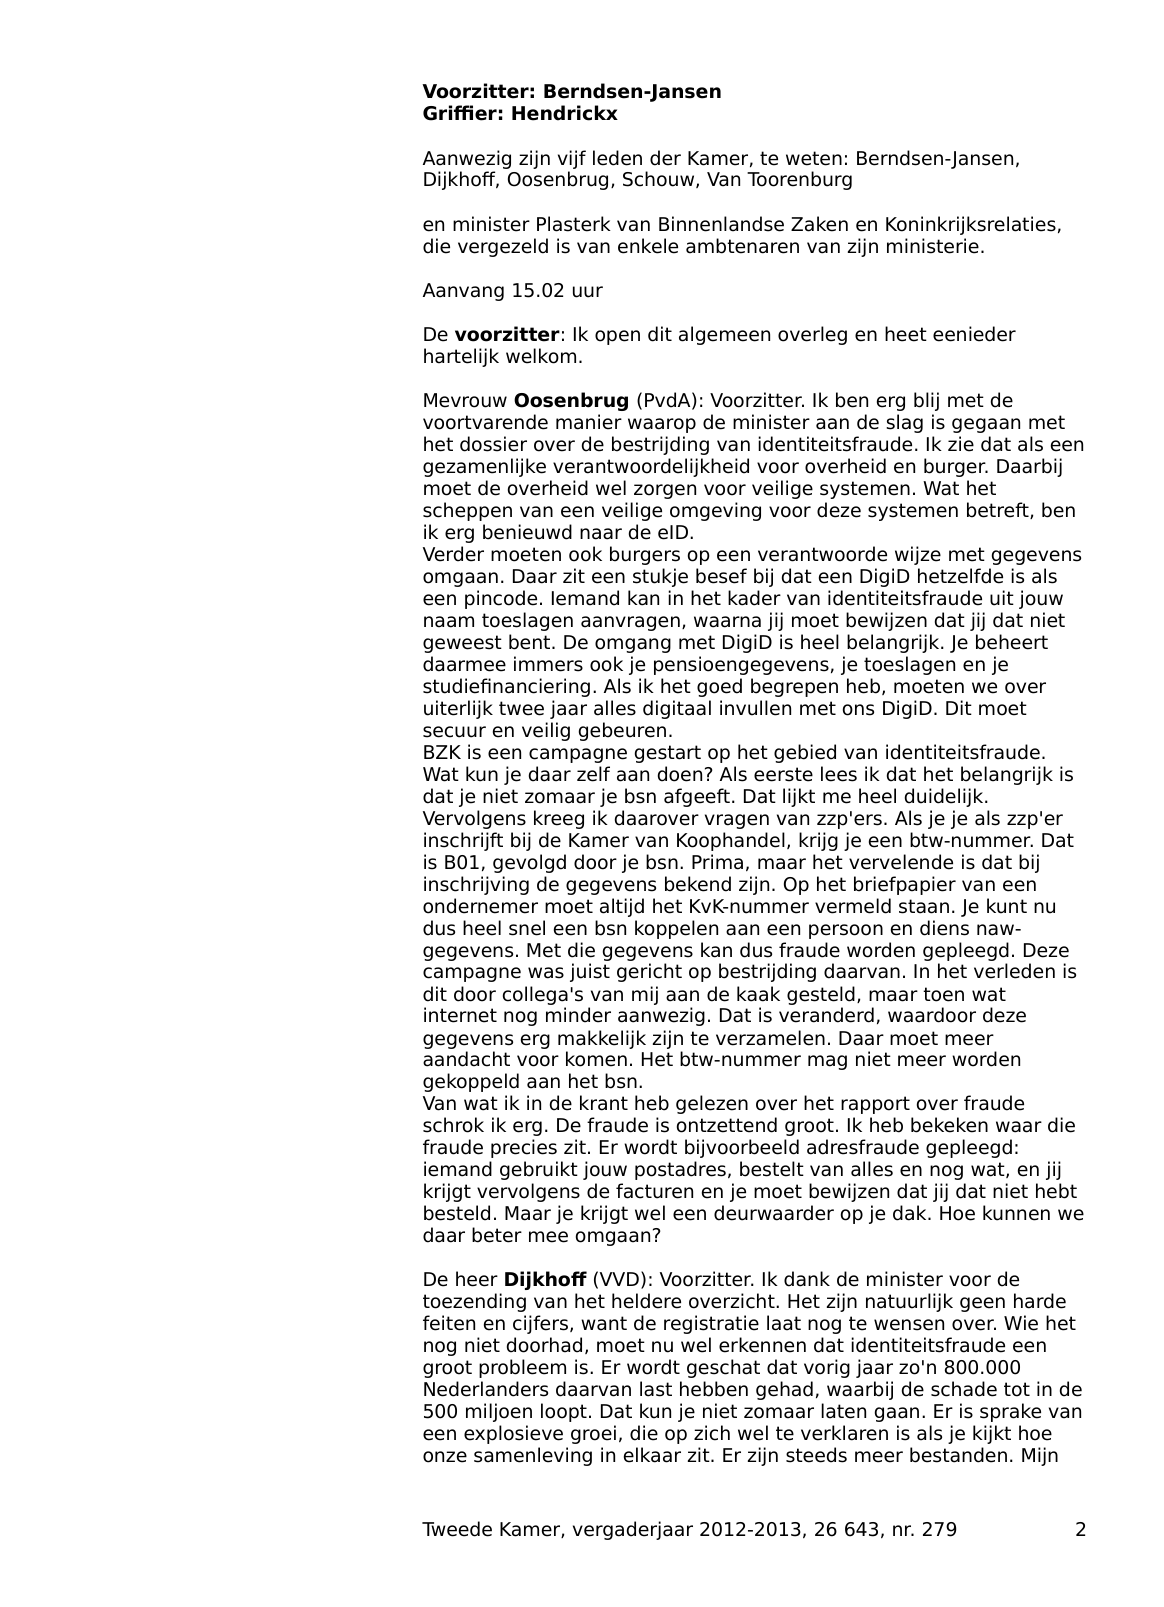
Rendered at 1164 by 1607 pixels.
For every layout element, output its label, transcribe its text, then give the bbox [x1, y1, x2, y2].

text De voorzitter: Ik open dit algemeen overleg en heet eenieder hartelijk welkom. [422, 324, 1087, 368]
text Aanwezig zijn vijf leden der Kamer, te weten: Berndsen-Jansen, Dijkhoff, Oosenbrug, Schouw, Van Toorenburg [422, 147, 1087, 191]
text Van wat ik in de krant heb gelezen over het rapport over fraude schrok ik erg. De fraude is ontzettend groot. Ik heb bekeken waar die fraude precies zit. Er wordt bijvoorbeeld adresfraude gepleegd: iemand gebruikt jouw postadres, bestelt van alles en nog wat, en jij krijgt vervolgens de facturen en je moet bewijzen dat jij dat niet hebt besteld. Maar je krijgt wel een deurwaarder op je dak. Hoe kunnen we daar beter mee omgaan? [422, 1093, 1087, 1247]
text Mevrouw Oosenbrug (PvdA): Voorzitter. Ik ben erg blij met de voortvarende manier waarop de minister aan de slag is gegaan met het dossier over de bestrijding van identiteitsfraude. Ik zie dat als een gezamenlijke verantwoordelijkheid voor overheid en burger. Daarbij moet de overheid wel zorgen voor veilige systemen. Wat het scheppen van een veilige omgeving voor deze systemen betreft, ben ik erg benieuwd naar de eID. [422, 390, 1087, 544]
text en minister Plasterk van Binnenlandse Zaken en Koninkrijksrelaties, die vergezeld is van enkele ambtenaren van zijn ministerie. [422, 213, 1087, 257]
text Voorzitter: Berndsen-Jansen [422, 81, 1087, 103]
text Griffier: Hendrickx [422, 103, 1087, 125]
text Verder moeten ook burgers op een verantwoorde wijze met gegevens omgaan. Daar zit een stukje besef bij dat een DigiD hetzelfde is als een pincode. Iemand kan in het kader van identiteitsfraude uit jouw naam toeslagen aanvragen, waarna jij moet bewijzen dat jij dat niet geweest bent. De omgang met DigiD is heel belangrijk. Je beheert daarmee immers ook je pensioengegevens, je toeslagen en je studiefinanciering. Als ik het goed begrepen heb, moeten we over uiterlijk twee jaar alles digitaal invullen met ons DigiD. Dit moet secuur en veilig gebeuren. [422, 544, 1087, 742]
text BZK is een campagne gestart op het gebied van identiteitsfraude. Wat kun je daar zelf aan doen? Als eerste lees ik dat het belangrijk is dat je niet zomaar je bsn afgeeft. Dat lijkt me heel duidelijk. Vervolgens kreeg ik daarover vragen van zzp'ers. Als je je als zzp'er inschrijft bij de Kamer van Koophandel, krijg je een btw-nummer. Dat is B01, gevolgd door je bsn. Prima, maar het vervelende is dat bij inschrijving de gegevens bekend zijn. Op het briefpapier van een ondernemer moet altijd het KvK-nummer vermeld staan. Je kunt nu dus heel snel een bsn koppelen aan een persoon en diens naw-gegevens. Met die gegevens kan dus fraude worden gepleegd. Deze campagne was juist gericht op bestrijding daarvan. In het verleden is dit door collega's van mij aan de kaak gesteld, maar toen wat internet nog minder aanwezig. Dat is veranderd, waardoor deze gegevens erg makkelijk zijn te verzamelen. Daar moet meer aandacht voor komen. Het btw-nummer mag niet meer worden gekoppeld aan het bsn. [422, 742, 1087, 1093]
text De heer Dijkhoff (VVD): Voorzitter. Ik dank de minister voor de toezending van het heldere overzicht. Het zijn natuurlijk geen harde feiten en cijfers, want de registratie laat nog te wensen over. Wie het nog niet doorhad, moet nu wel erkennen dat identiteitsfraude een groot probleem is. Er wordt geschat dat vorig jaar zo'n 800.000 Nederlanders daarvan last hebben gehad, waarbij de schade tot in de 500 miljoen loopt. Dat kun je niet zomaar laten gaan. Er is sprake van een explosieve groei, die op zich wel te verklaren is als je kijkt hoe onze samenleving in elkaar zit. Er zijn steeds meer bestanden. Mijn [422, 1269, 1087, 1467]
text Aanvang 15.02 uur [422, 280, 1087, 302]
